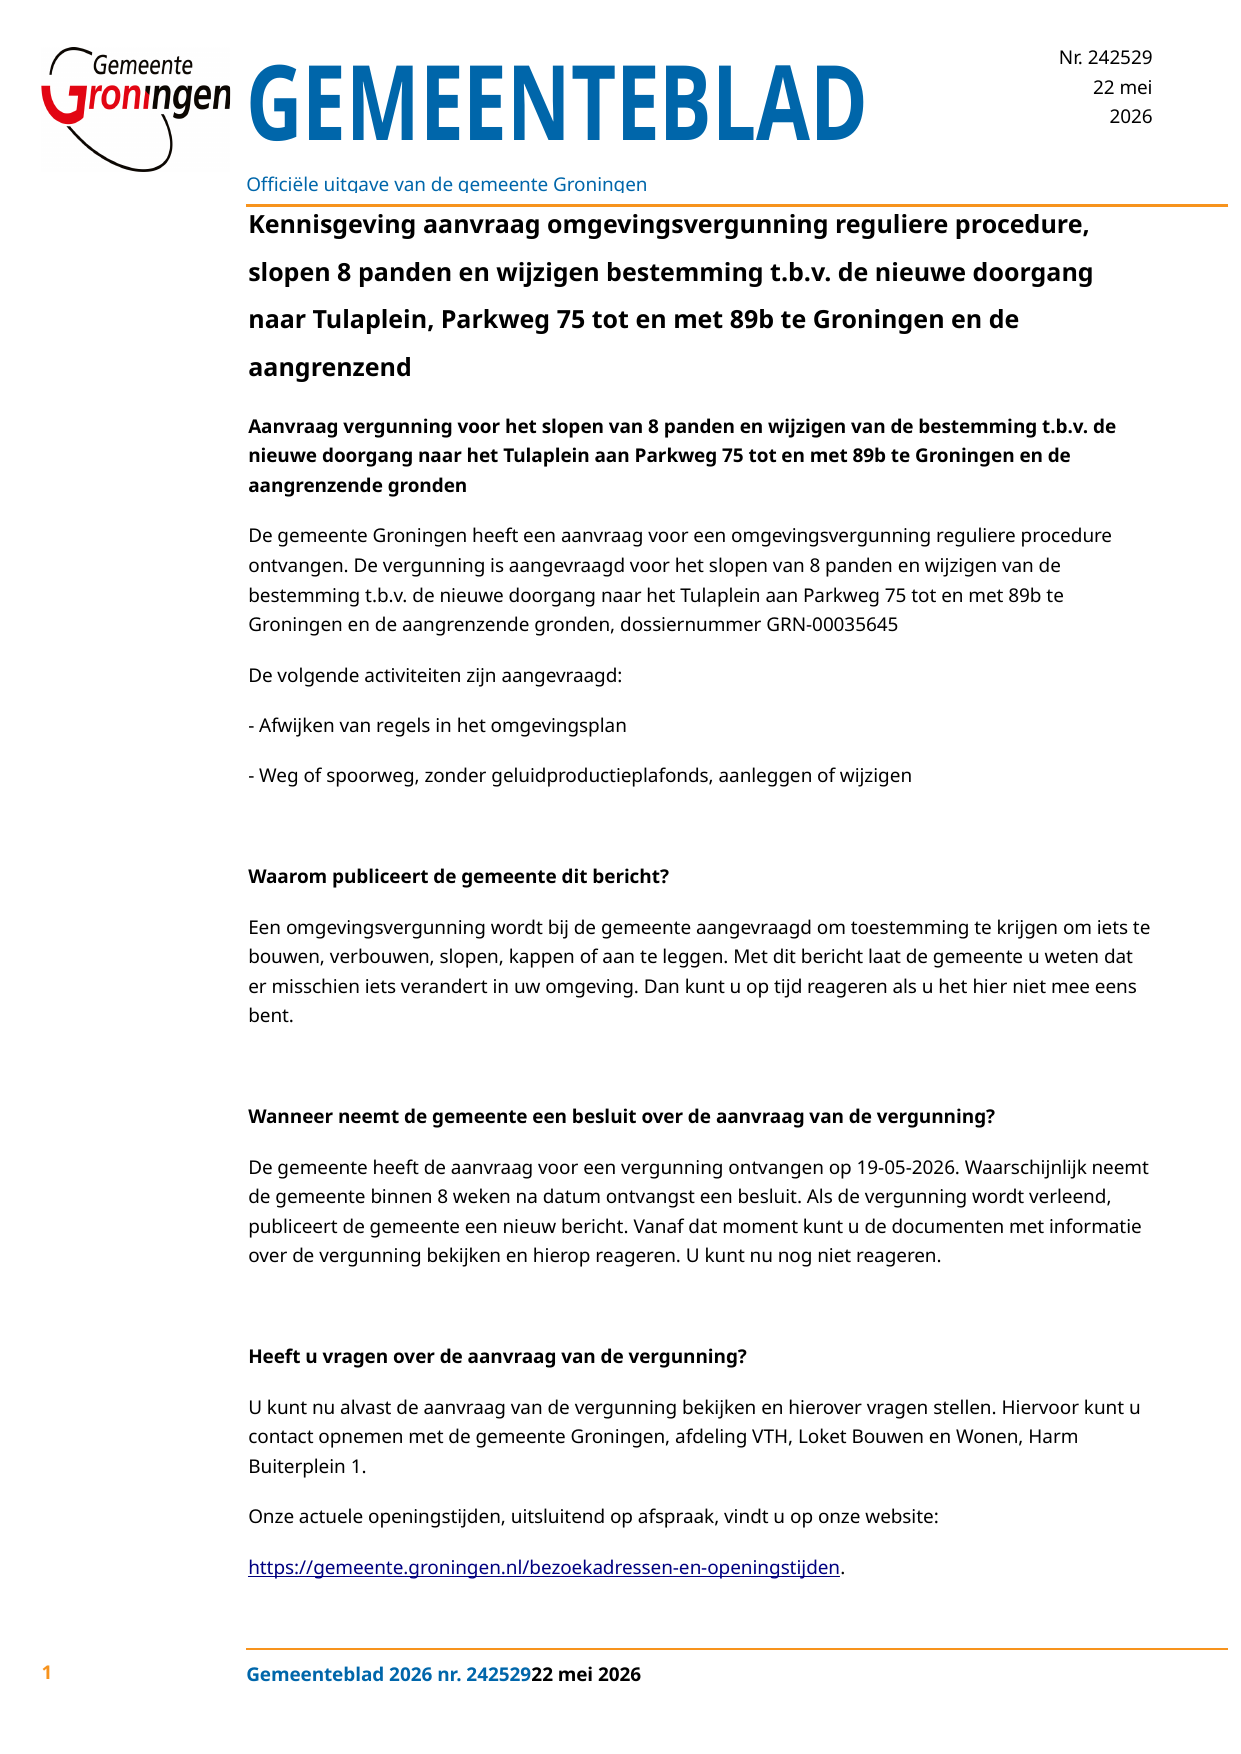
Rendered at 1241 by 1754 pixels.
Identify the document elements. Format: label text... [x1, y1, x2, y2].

text - Afwijken van regels in het omgevingsplan [248, 712, 1152, 738]
text Kennisgeving aanvraag omgevingsvergunning reguliere procedure, slopen 8 panden en wijzigen bestemming t.b.v. de nieuwe doorgang naar Tulaplein, Parkweg 75 tot en met 89b te Groningen en de aangrenzend [248, 207, 1152, 384]
text - Weg of spoorweg, zonder geluidproductieplafonds, aanleggen of wijzigen [248, 763, 1152, 788]
text U kunt nu alvast de aanvraag van de vergunning bekijken en hierover vragen stellen. Hiervoor kunt u contact opnemen met de gemeente Groningen, afdeling VTH, Loket Bouwen en Wonen, Harm Buiterplein 1. [248, 1394, 1152, 1479]
text De gemeente Groningen heeft een aanvraag voor een omgevingsvergunning reguliere procedure ontvangen. De vergunning is aangevraagd voor het slopen van 8 panden en wijzigen van de bestemming t.b.v. de nieuwe doorgang naar het Tulaplein aan Parkweg 75 tot en met 89b te Groningen en de aangrenzende gronden, dossiernummer GRN-00035645 [248, 523, 1152, 637]
text Wanneer neemt de gemeente een besluit over de aanvraag van de vergunning? [248, 1103, 1152, 1129]
text Waarom publiceert de gemeente dit bericht? [248, 863, 1152, 889]
picture [41, 47, 231, 172]
text Aanvraag vergunning voor het slopen van 8 panden en wijzigen van de bestemming t.b.v. de nieuwe doorgang naar het Tulaplein aan Parkweg 75 tot en met 89b te Groningen en de aangrenzende gronden [248, 413, 1152, 498]
text De volgende activiteiten zijn aangevraagd: [248, 662, 1152, 688]
text De gemeente heeft de aanvraag voor een vergunning ontvangen op 19-05-2026. Waarschijnlijk neemt de gemeente binnen 8 weken na datum ontvangst een besluit. Als de vergunning wordt verleend, publiceert de gemeente een nieuw bericht. Vanaf dat moment kunt u de documenten met informatie over de vergunning bekijken en hierop reageren. U kunt nu nog niet reageren. [248, 1154, 1152, 1268]
text Onze actuele openingstijden, uitsluitend op afspraak, vindt u op onze website: [248, 1503, 1152, 1529]
text Heeft u vragen over de aanvraag van de vergunning? [248, 1343, 1152, 1369]
text https://gemeente.groningen.nl/bezoekadressen-en-openingstijden. [248, 1554, 1152, 1580]
text Een omgevingsvergunning wordt bij de gemeente aangevraagd om toestemming te krijgen om iets te bouwen, verbouwen, slopen, kappen of aan te leggen. Met dit bericht laat de gemeente u weten dat er misschien iets verandert in uw omgeving. Dan kunt u op tijd reageren als u het hier niet mee eens bent. [248, 914, 1152, 1028]
